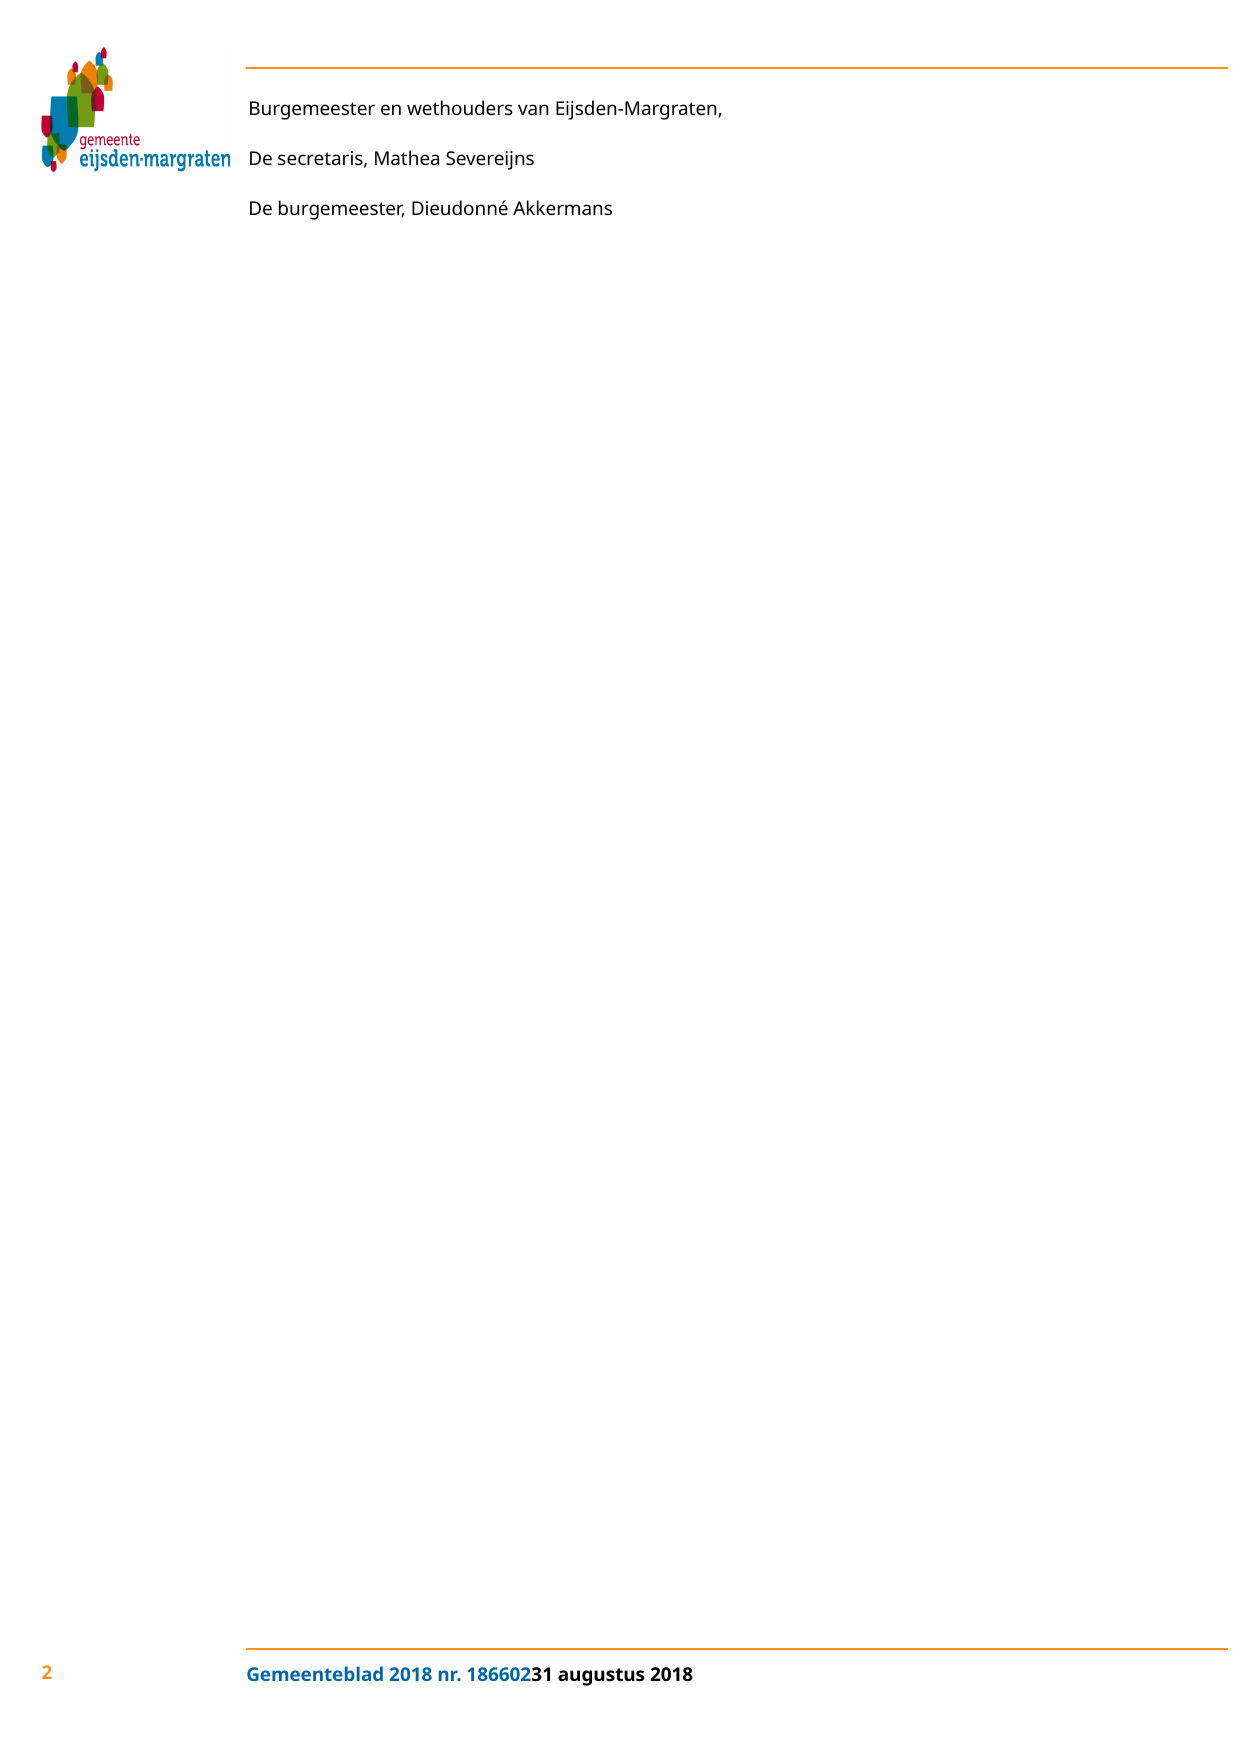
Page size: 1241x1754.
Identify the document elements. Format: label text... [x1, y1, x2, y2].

text De secretaris, Mathea Severeijns [248, 145, 1152, 171]
picture [41, 47, 231, 172]
text Burgemeester en wethouders van Eijsden-Margraten, [248, 95, 1152, 121]
text De burgemeester, Dieudonné Akkermans [248, 196, 1152, 221]
